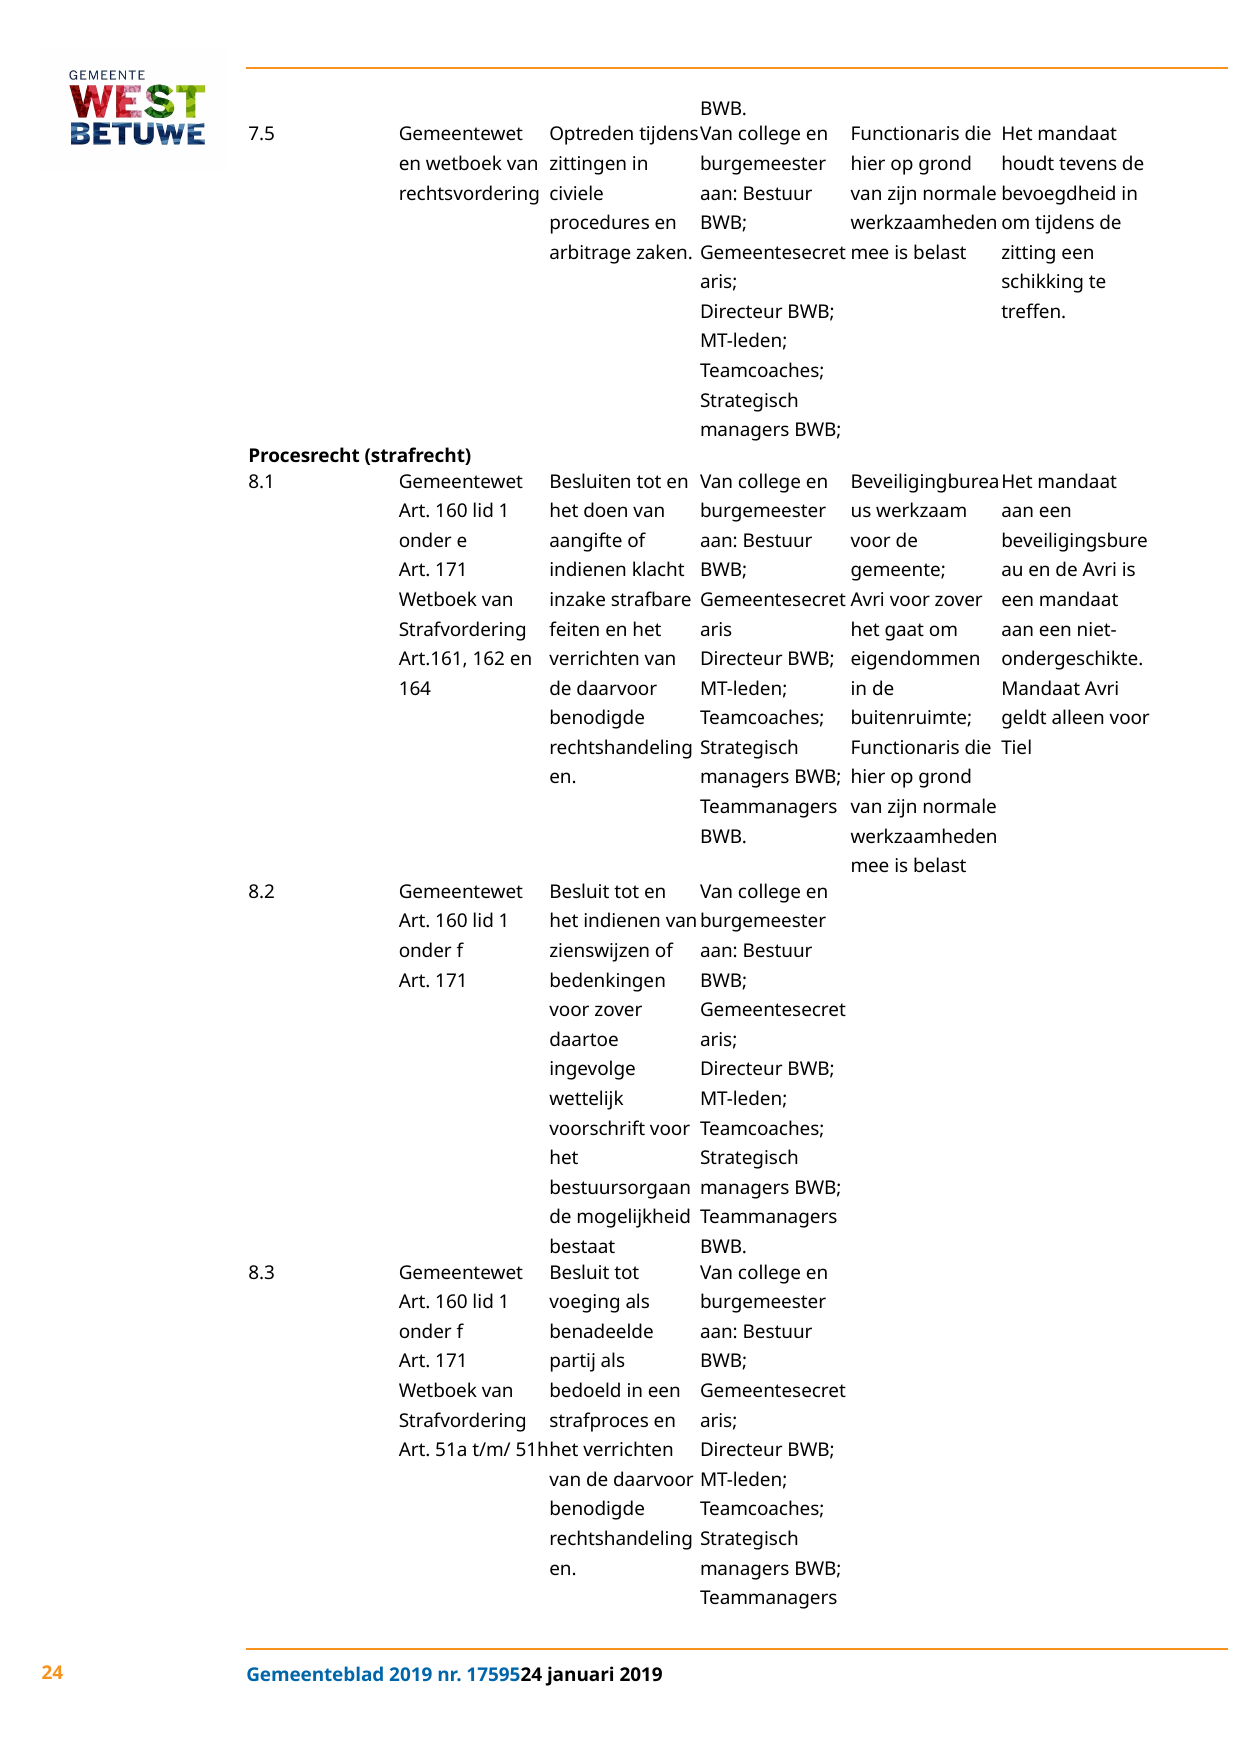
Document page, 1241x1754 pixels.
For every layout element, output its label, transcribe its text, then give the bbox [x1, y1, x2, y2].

table_cell Gemeentewet Art. 160 lid 1 onder f Art. 171 [399, 878, 549, 1259]
table_cell 8.3 [248, 1259, 398, 1610]
table_cell Gemeentewet en wetboek van rechtsvordering [399, 121, 549, 442]
table_cell [1001, 878, 1152, 1259]
table_cell BWB. [700, 95, 850, 121]
table_cell 8.1 [248, 468, 398, 878]
table_cell 7.5 [248, 121, 398, 442]
table_cell Functionaris die hier op grond van zijn normale werkzaamheden mee is belast [850, 121, 1001, 442]
table_cell [1001, 95, 1152, 121]
table_cell [850, 1259, 1001, 1610]
table_cell Besluit tot voeging als benadeelde partij als bedoeld in een strafproces en het verrichten van de daarvoor benodigde rechtshandelingen. [549, 1259, 700, 1610]
table_cell [850, 95, 1001, 121]
table_cell Van college en burgemeester aan: Bestuur BWB; Gemeentesecretaris; Directeur BWB; MT-leden; Teamcoaches; Strategisch managers BWB; [700, 121, 850, 442]
table_cell Gemeentewet Art. 160 lid 1 onder f Art. 171 Wetboek van Strafvordering Art. 51a t/m/ 51h [399, 1259, 549, 1610]
table_cell Van college en burgemeester aan: Bestuur BWB; Gemeentesecretaris; Directeur BWB; MT-leden; Teamcoaches; Strategisch managers BWB; Teammanagers [700, 1259, 850, 1610]
table_cell Optreden tijdens zittingen in civiele procedures en arbitrage zaken. [549, 121, 700, 442]
table_cell Het mandaat aan een beveiligingsbureau en de Avri is een mandaat aan een niet-ondergeschikte. Mandaat Avri geldt alleen voor Tiel [1001, 468, 1152, 878]
table_cell [850, 878, 1001, 1259]
table_cell [248, 95, 398, 121]
table_cell Gemeentewet Art. 160 lid 1 onder e Art. 171 Wetboek van Strafvordering Art.161, 162 en 164 [399, 468, 549, 878]
table_cell Procesrecht (strafrecht) [248, 442, 1152, 468]
table_cell Beveiligingbureaus werkzaam voor de gemeente; Avri voor zover het gaat om eigendommen in de buitenruimte; Functionaris die hier op grond van zijn normale werkzaamheden mee is belast [850, 468, 1001, 878]
table_cell Van college en burgemeester aan: Bestuur BWB; Gemeentesecretaris Directeur BWB; MT-leden; Teamcoaches; Strategisch managers BWB; Teammanagers BWB. [700, 468, 850, 878]
table_cell [399, 95, 549, 121]
picture [41, 47, 231, 172]
table_cell 8.2 [248, 878, 398, 1259]
table_cell [1001, 1259, 1152, 1610]
table_cell Van college en burgemeester aan: Bestuur BWB; Gemeentesecretaris; Directeur BWB; MT-leden; Teamcoaches; Strategisch managers BWB; Teammanagers BWB. [700, 878, 850, 1259]
table_cell Het mandaat houdt tevens de bevoegdheid in om tijdens de zitting een schikking te treffen. [1001, 121, 1152, 442]
table_cell Besluit tot en het indienen van zienswijzen of bedenkingen voor zover daartoe ingevolge wettelijk voorschrift voor het bestuursorgaan de mogelijkheid bestaat [549, 878, 700, 1259]
table_cell [549, 95, 700, 121]
table_cell Besluiten tot en het doen van aangifte of indienen klacht inzake strafbare feiten en het verrichten van de daarvoor benodigde rechtshandelingen. [549, 468, 700, 878]
